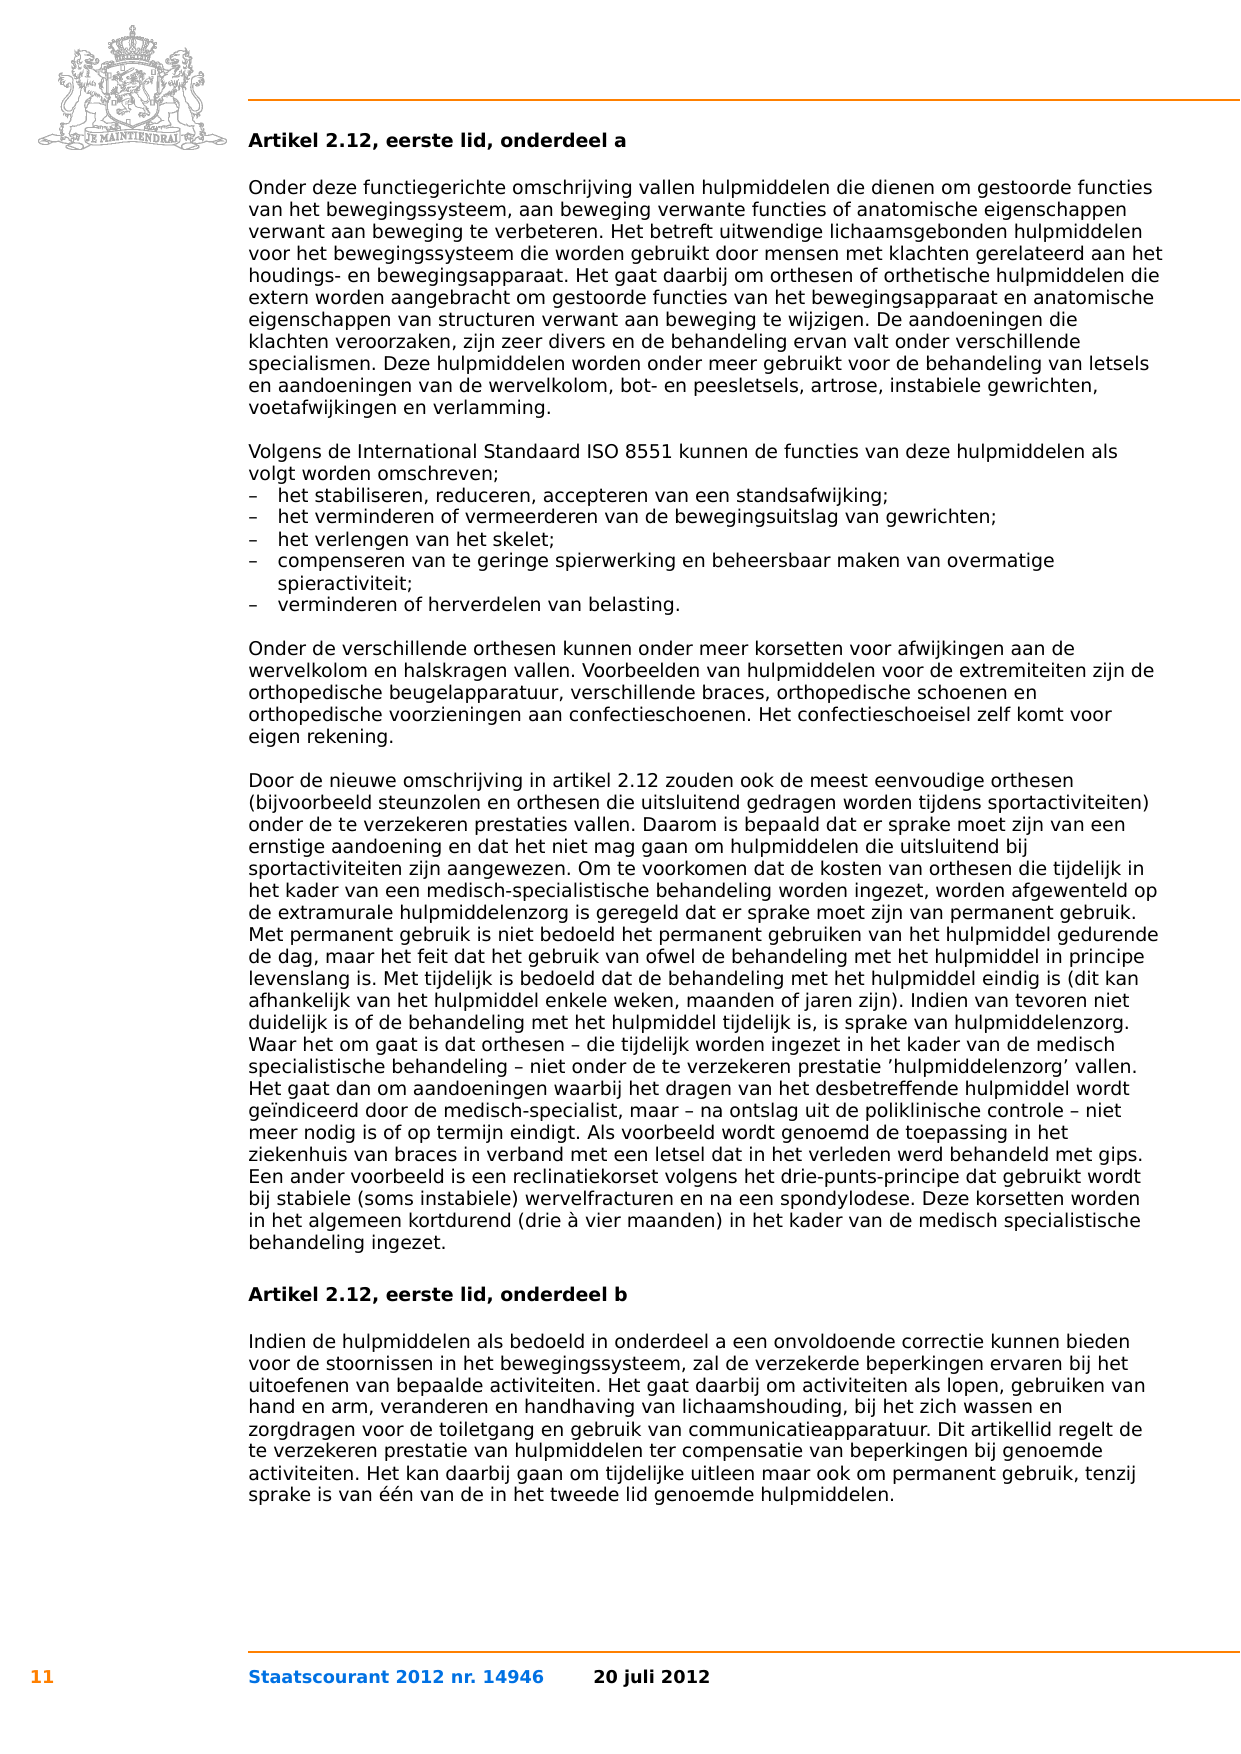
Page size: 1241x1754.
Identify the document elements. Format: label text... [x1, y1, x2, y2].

text – het verlengen van het skelet; [248, 528, 1163, 550]
text Volgens de International Standaard ISO 8551 kunnen de functies van deze hulpmiddelen als volgt worden omschreven; [248, 441, 1163, 484]
text Onder deze functiegerichte omschrijving vallen hulpmiddelen die dienen om gestoorde functies van het bewegingssysteem, aan beweging verwante functies of anatomische eigenschappen verwant aan beweging te verbeteren. Het betreft uitwendige lichaamsgebonden hulpmiddelen voor het bewegingssysteem die worden gebruikt door mensen met klachten gerelateerd aan het houdings- en bewegingsapparaat. Het gaat daarbij om orthesen of orthetische hulpmiddelen die extern worden aangebracht om gestoorde functies van het bewegingsapparaat en anatomische eigenschappen van structuren verwant aan beweging te wijzigen. De aandoeningen die klachten veroorzaken, zijn zeer divers en de behandeling ervan valt onder verschillende specialismen. Deze hulpmiddelen worden onder meer gebruikt voor de behandeling van letsels en aandoeningen van de wervelkolom, bot- en peesletsels, artrose, instabiele gewrichten, voetafwijkingen en verlamming. [248, 177, 1163, 419]
subtitle Artikel 2.12, eerste lid, onderdeel a [248, 130, 1163, 152]
text – verminderen of herverdelen van belasting. [248, 594, 1163, 616]
text Indien de hulpmiddelen als bedoeld in onderdeel a een onvoldoende correctie kunnen bieden voor de stoornissen in het bewegingssysteem, zal de verzekerde beperkingen ervaren bij het uitoefenen van bepaalde activiteiten. Het gaat daarbij om activiteiten als lopen, gebruiken van hand en arm, veranderen en handhaving van lichaamshouding, bij het zich wassen en zorgdragen voor de toiletgang en gebruik van communicatieapparatuur. Dit artikellid regelt de te verzekeren prestatie van hulpmiddelen ter compensatie van beperkingen bij genoemde activiteiten. Het kan daarbij gaan om tijdelijke uitleen maar ook om permanent gebruik, tenzij sprake is van één van de in het tweede lid genoemde hulpmiddelen. [248, 1331, 1163, 1506]
picture [38, 25, 227, 150]
subtitle Artikel 2.12, eerste lid, onderdeel b [248, 1283, 1163, 1306]
text – het verminderen of vermeerderen van de bewegingsuitslag van gewrichten; [248, 506, 1163, 528]
text – compenseren van te geringe spierwerking en beheersbaar maken van overmatige spieractiviteit; [248, 550, 1163, 594]
text Onder de verschillende orthesen kunnen onder meer korsetten voor afwijkingen aan de wervelkolom en halskragen vallen. Voorbeelden van hulpmiddelen voor de extremiteiten zijn de orthopedische beugelapparatuur, verschillende braces, orthopedische schoenen en orthopedische voorzieningen aan confectieschoenen. Het confectieschoeisel zelf komt voor eigen rekening. [248, 638, 1163, 748]
text – het stabiliseren, reduceren, accepteren van een standsafwijking; [248, 484, 1163, 506]
text Door de nieuwe omschrijving in artikel 2.12 zouden ook de meest eenvoudige orthesen (bijvoorbeeld steunzolen en orthesen die uitsluitend gedragen worden tijdens sportactiviteiten) onder de te verzekeren prestaties vallen. Daarom is bepaald dat er sprake moet zijn van een ernstige aandoening en dat het niet mag gaan om hulpmiddelen die uitsluitend bij sportactiviteiten zijn aangewezen. Om te voorkomen dat de kosten van orthesen die tijdelijk in het kader van een medisch-specialistische behandeling worden ingezet, worden afgewenteld op de extramurale hulpmiddelenzorg is geregeld dat er sprake moet zijn van permanent gebruik. Met permanent gebruik is niet bedoeld het permanent gebruiken van het hulpmiddel gedurende de dag, maar het feit dat het gebruik van ofwel de behandeling met het hulpmiddel in principe levenslang is. Met tijdelijk is bedoeld dat de behandeling met het hulpmiddel eindig is (dit kan afhankelijk van het hulpmiddel enkele weken, maanden of jaren zijn). Indien van tevoren niet duidelijk is of de behandeling met het hulpmiddel tijdelijk is, is sprake van hulpmiddelenzorg. Waar het om gaat is dat orthesen – die tijdelijk worden ingezet in het kader van de medisch specialistische behandeling – niet onder de te verzekeren prestatie ’hulpmiddelenzorg’ vallen. Het gaat dan om aandoeningen waarbij het dragen van het desbetreffende hulpmiddel wordt geïndiceerd door de medisch-specialist, maar – na ontslag uit de poliklinische controle – niet meer nodig is of op termijn eindigt. Als voorbeeld wordt genoemd de toepassing in het ziekenhuis van braces in verband met een letsel dat in het verleden werd behandeld met gips. Een ander voorbeeld is een reclinatiekorset volgens het drie-punts-principe dat gebruikt wordt bij stabiele (soms instabiele) wervelfracturen en na een spondylodese. Deze korsetten worden in het algemeen kortdurend (drie à vier maanden) in het kader van de medisch specialistische behandeling ingezet. [248, 770, 1163, 1253]
